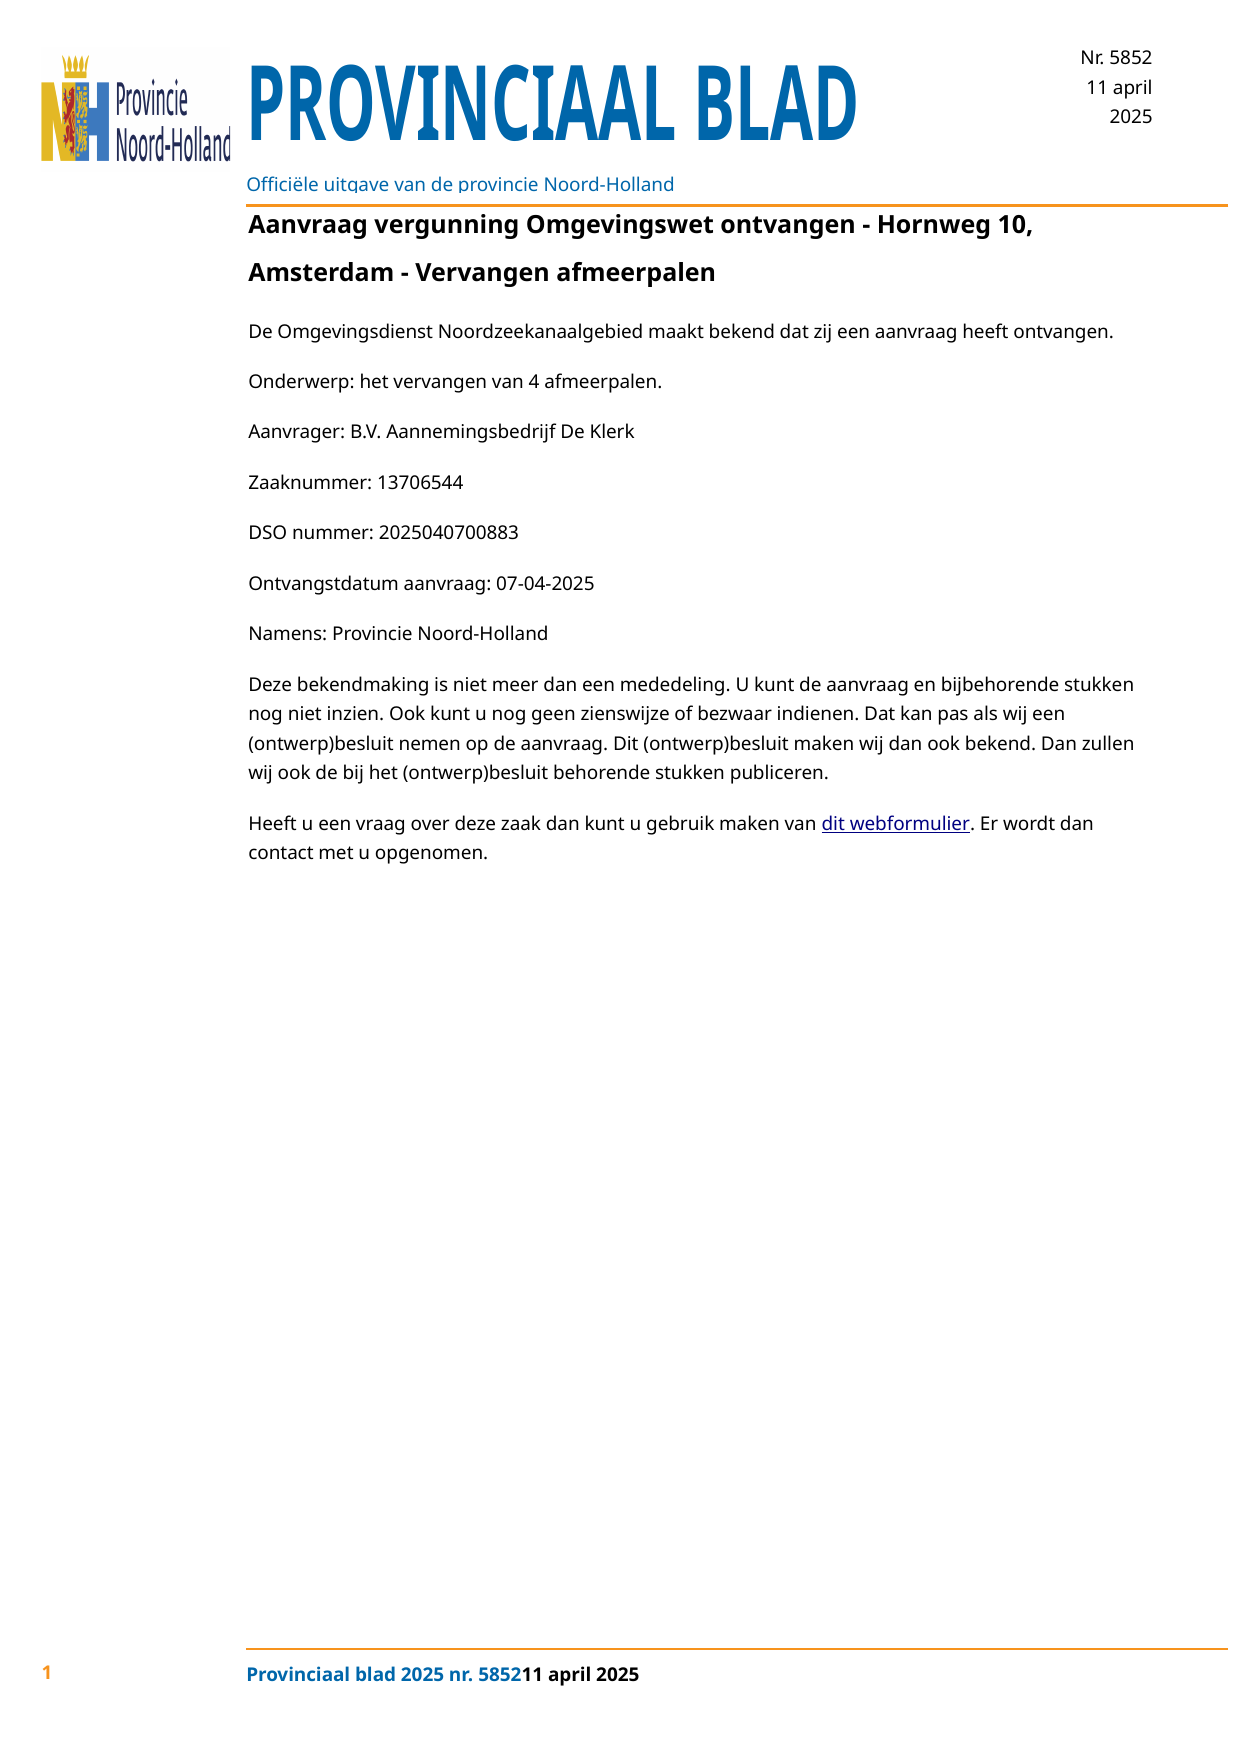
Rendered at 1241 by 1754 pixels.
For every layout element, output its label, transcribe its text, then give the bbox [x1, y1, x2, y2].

picture [41, 47, 231, 172]
text Onderwerp: het vervangen van 4 afmeerpalen. [248, 368, 1152, 394]
text Aanvrager: B.V. Aannemingsbedrijf De Klerk [248, 419, 1152, 444]
text Ontvangstdatum aanvraag: 07-04-2025 [248, 570, 1152, 596]
text Namens: Provincie Noord-Holland [248, 620, 1152, 646]
text Zaaknummer: 13706544 [248, 469, 1152, 495]
text Heeft u een vraag over deze zaak dan kunt u gebruik maken van dit webformulier. Er wordt dan contact met u opgenomen. [248, 810, 1152, 865]
text Aanvraag vergunning Omgevingswet ontvangen - Hornweg 10, Amsterdam - Vervangen afmeerpalen [248, 207, 1152, 288]
text De Omgevingsdienst Noordzeekanaalgebied maakt bekend dat zij een aanvraag heeft ontvangen. [248, 318, 1152, 344]
text DSO nummer: 2025040700883 [248, 519, 1152, 545]
text Deze bekendmaking is niet meer dan een mededeling. U kunt de aanvraag en bijbehorende stukken nog niet inzien. Ook kunt u nog geen zienswijze of bezwaar indienen. Dat kan pas als wij een (ontwerp)besluit nemen op de aanvraag. Dit (ontwerp)besluit maken wij dan ook bekend. Dan zullen wij ook de bij het (ontwerp)besluit behorende stukken publiceren. [248, 671, 1152, 785]
